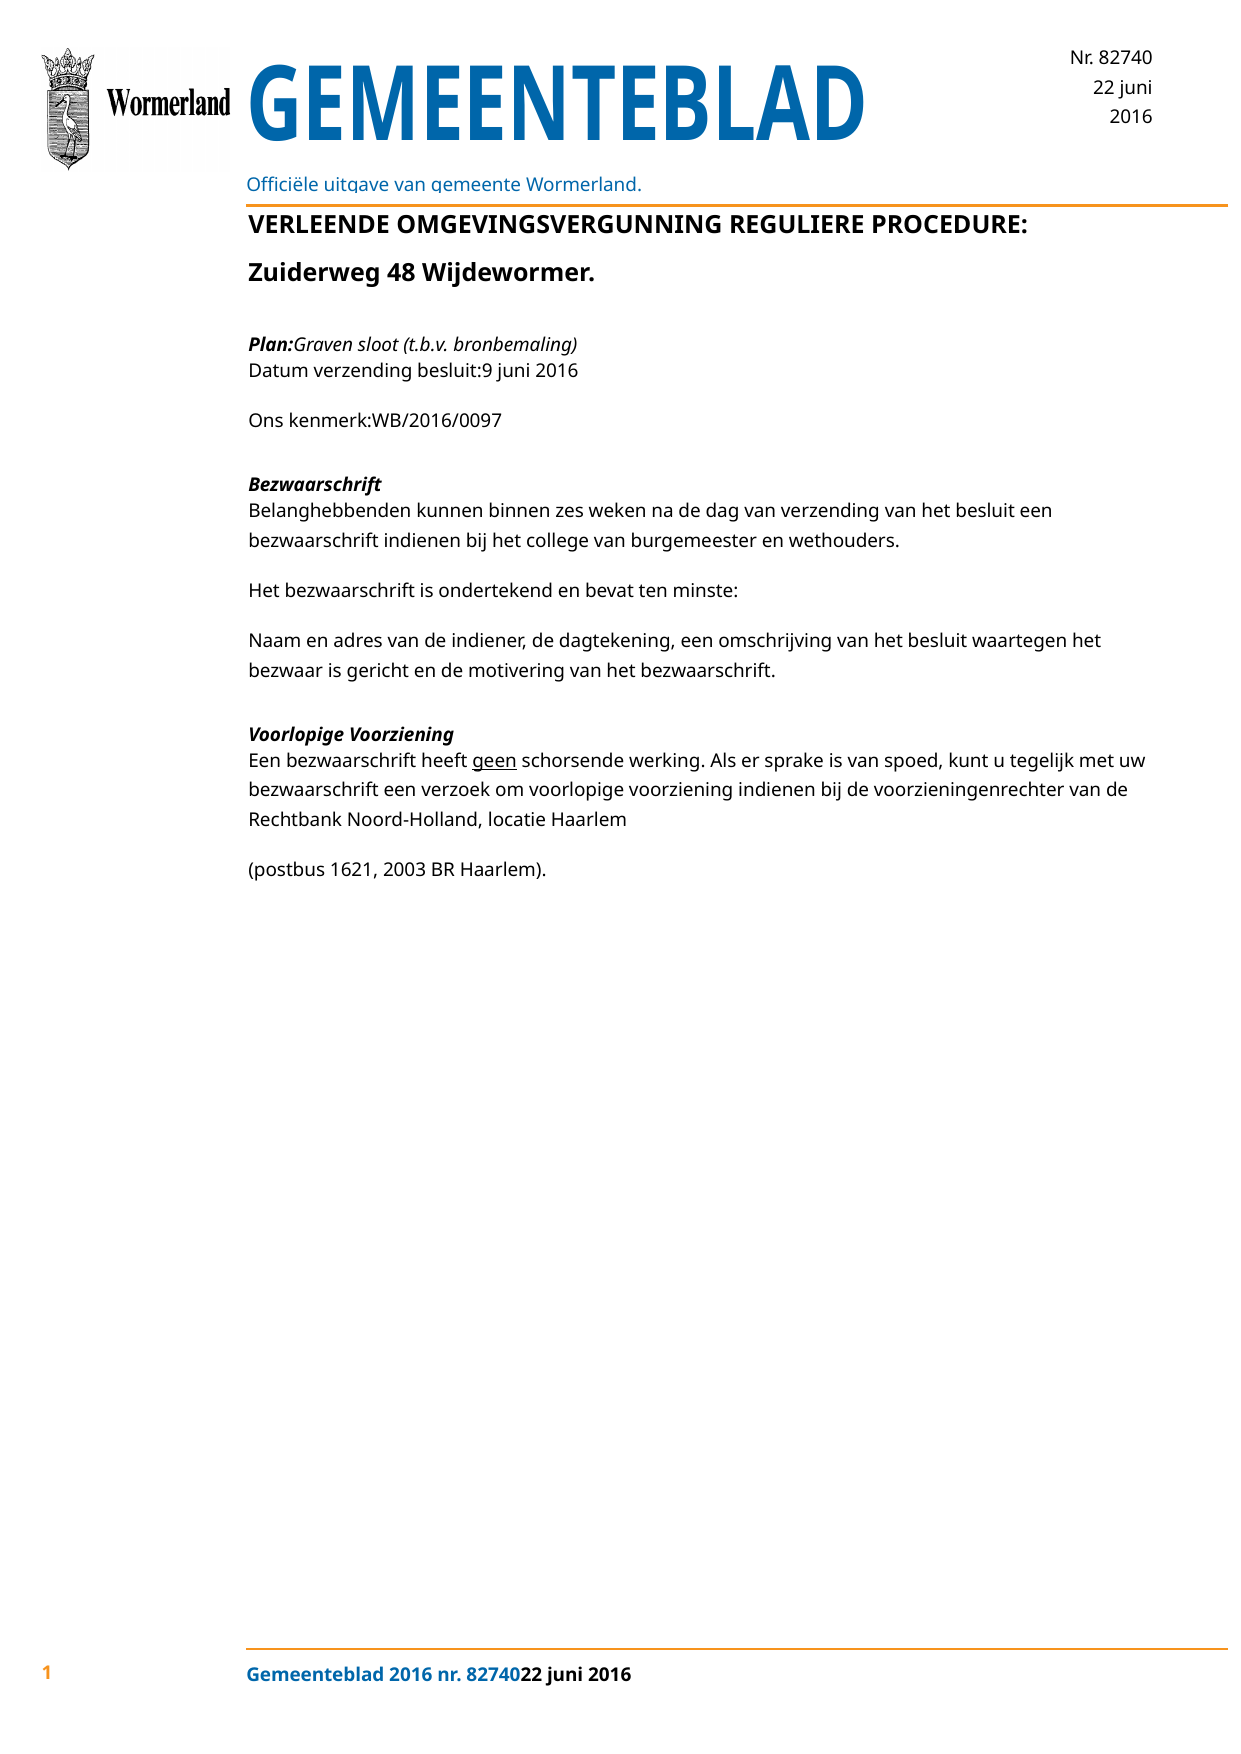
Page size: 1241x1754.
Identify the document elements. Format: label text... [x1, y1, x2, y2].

text Belanghebbenden kunnen binnen zes weken na de dag van verzending van het besluit een bezwaarschrift indienen bij het college van burgemeester en wethouders. [248, 497, 1152, 553]
text Plan:Graven sloot (t.b.v. bronbemaling) [248, 331, 1152, 357]
text Ons kenmerk:WB/2016/0097 [248, 408, 1152, 433]
text Datum verzending besluit:9 juni 2016 [248, 357, 1152, 383]
text Voorlopige Voorziening [248, 721, 1152, 747]
text Het bezwaarschrift is ondertekend en bevat ten minste: [248, 577, 1152, 603]
text (postbus 1621, 2003 BR Haarlem). [248, 857, 1152, 882]
text Een bezwaarschrift heeft geen schorsende werking. Als er sprake is van spoed, kunt u tegelijk met uw bezwaarschrift een verzoek om voorlopige voorziening indienen bij de voorzieningenrechter van de Rechtbank Noord-Holland, locatie Haarlem [248, 747, 1152, 832]
picture [41, 47, 231, 172]
text Bezwaarschrift [248, 472, 1152, 497]
text Naam en adres van de indiener, de dagtekening, een omschrijving van het besluit waartegen het bezwaar is gericht en de motivering van het bezwaarschrift. [248, 628, 1152, 683]
text VERLEENDE OMGEVINGSVERGUNNING REGULIERE PROCEDURE: Zuiderweg 48 Wijdewormer. [248, 207, 1152, 288]
